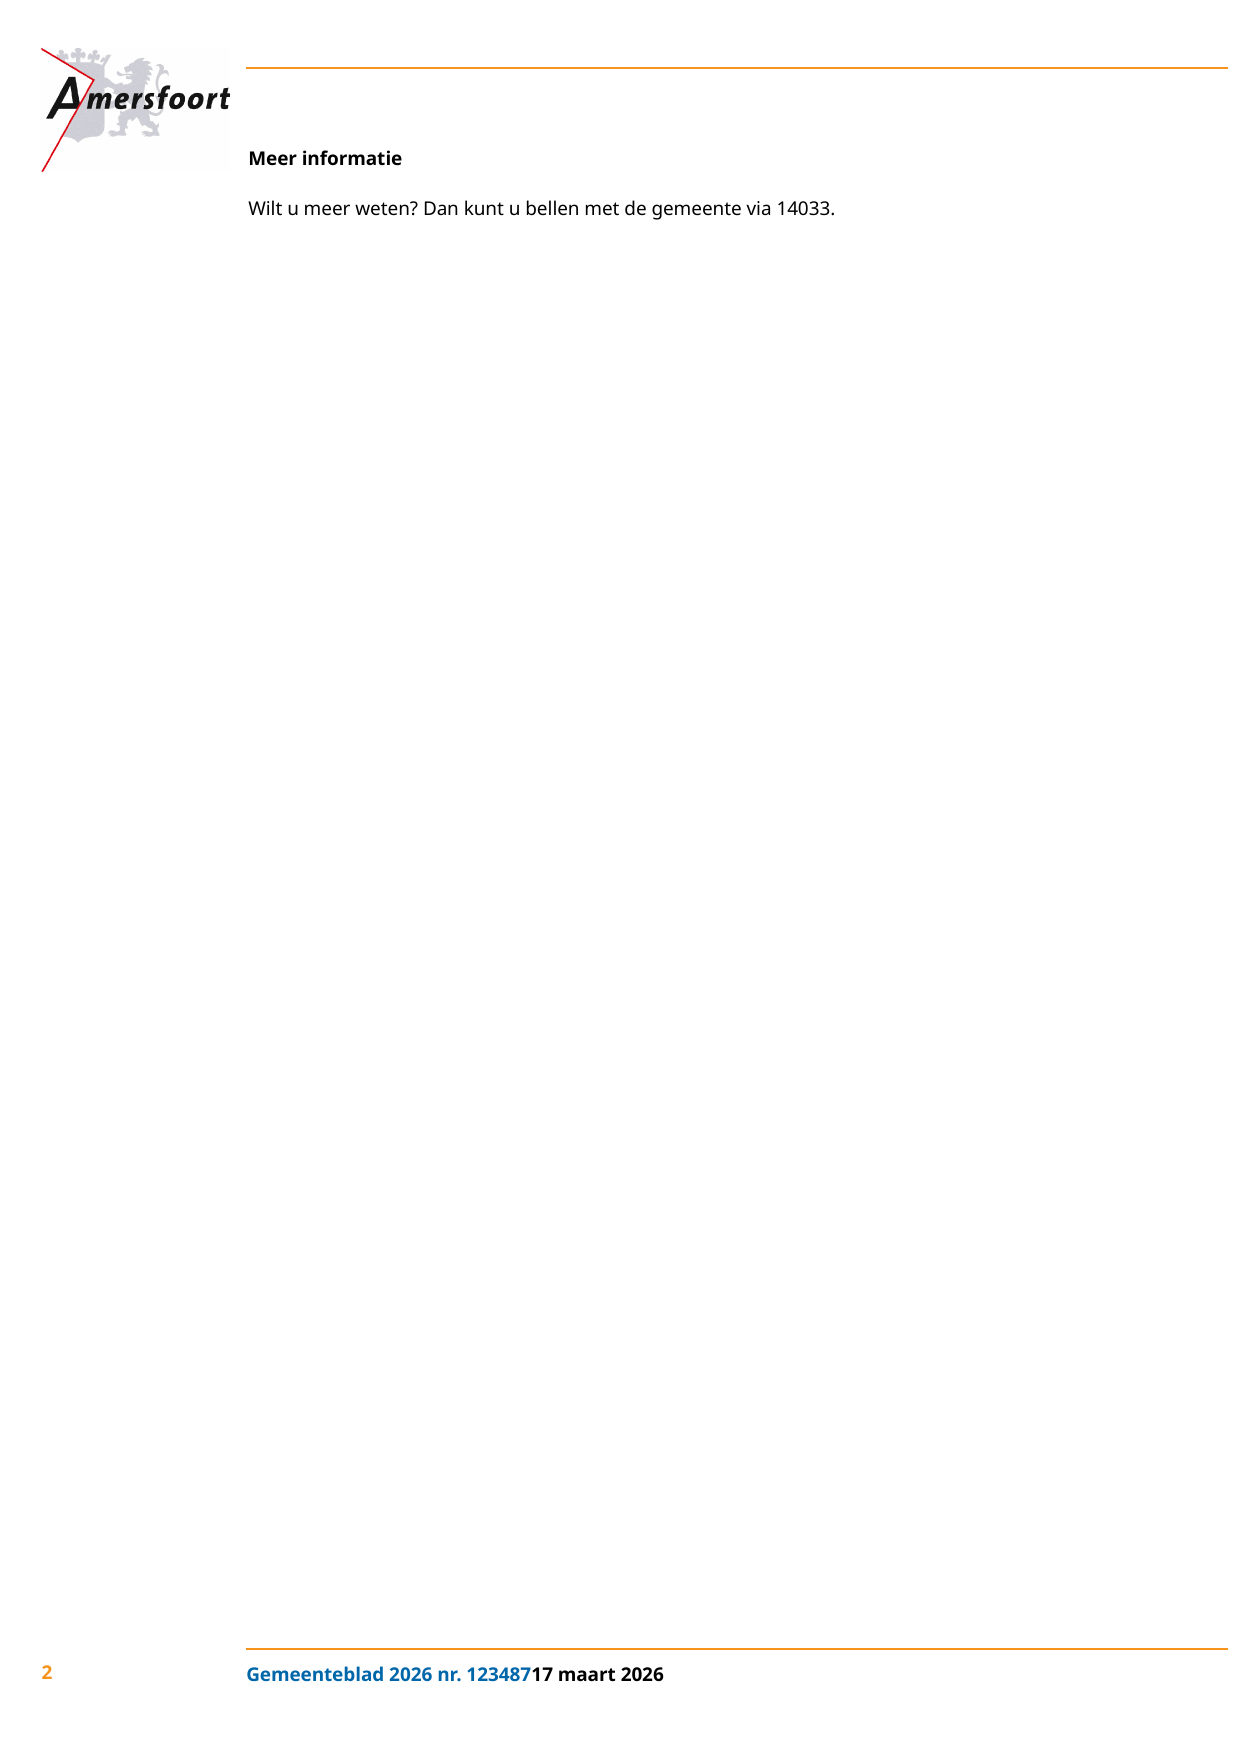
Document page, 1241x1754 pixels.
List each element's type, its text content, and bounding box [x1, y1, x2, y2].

text Meer informatie [248, 145, 1152, 171]
picture [41, 47, 231, 172]
text Wilt u meer weten? Dan kunt u bellen met de gemeente via 14033. [248, 196, 1152, 221]
